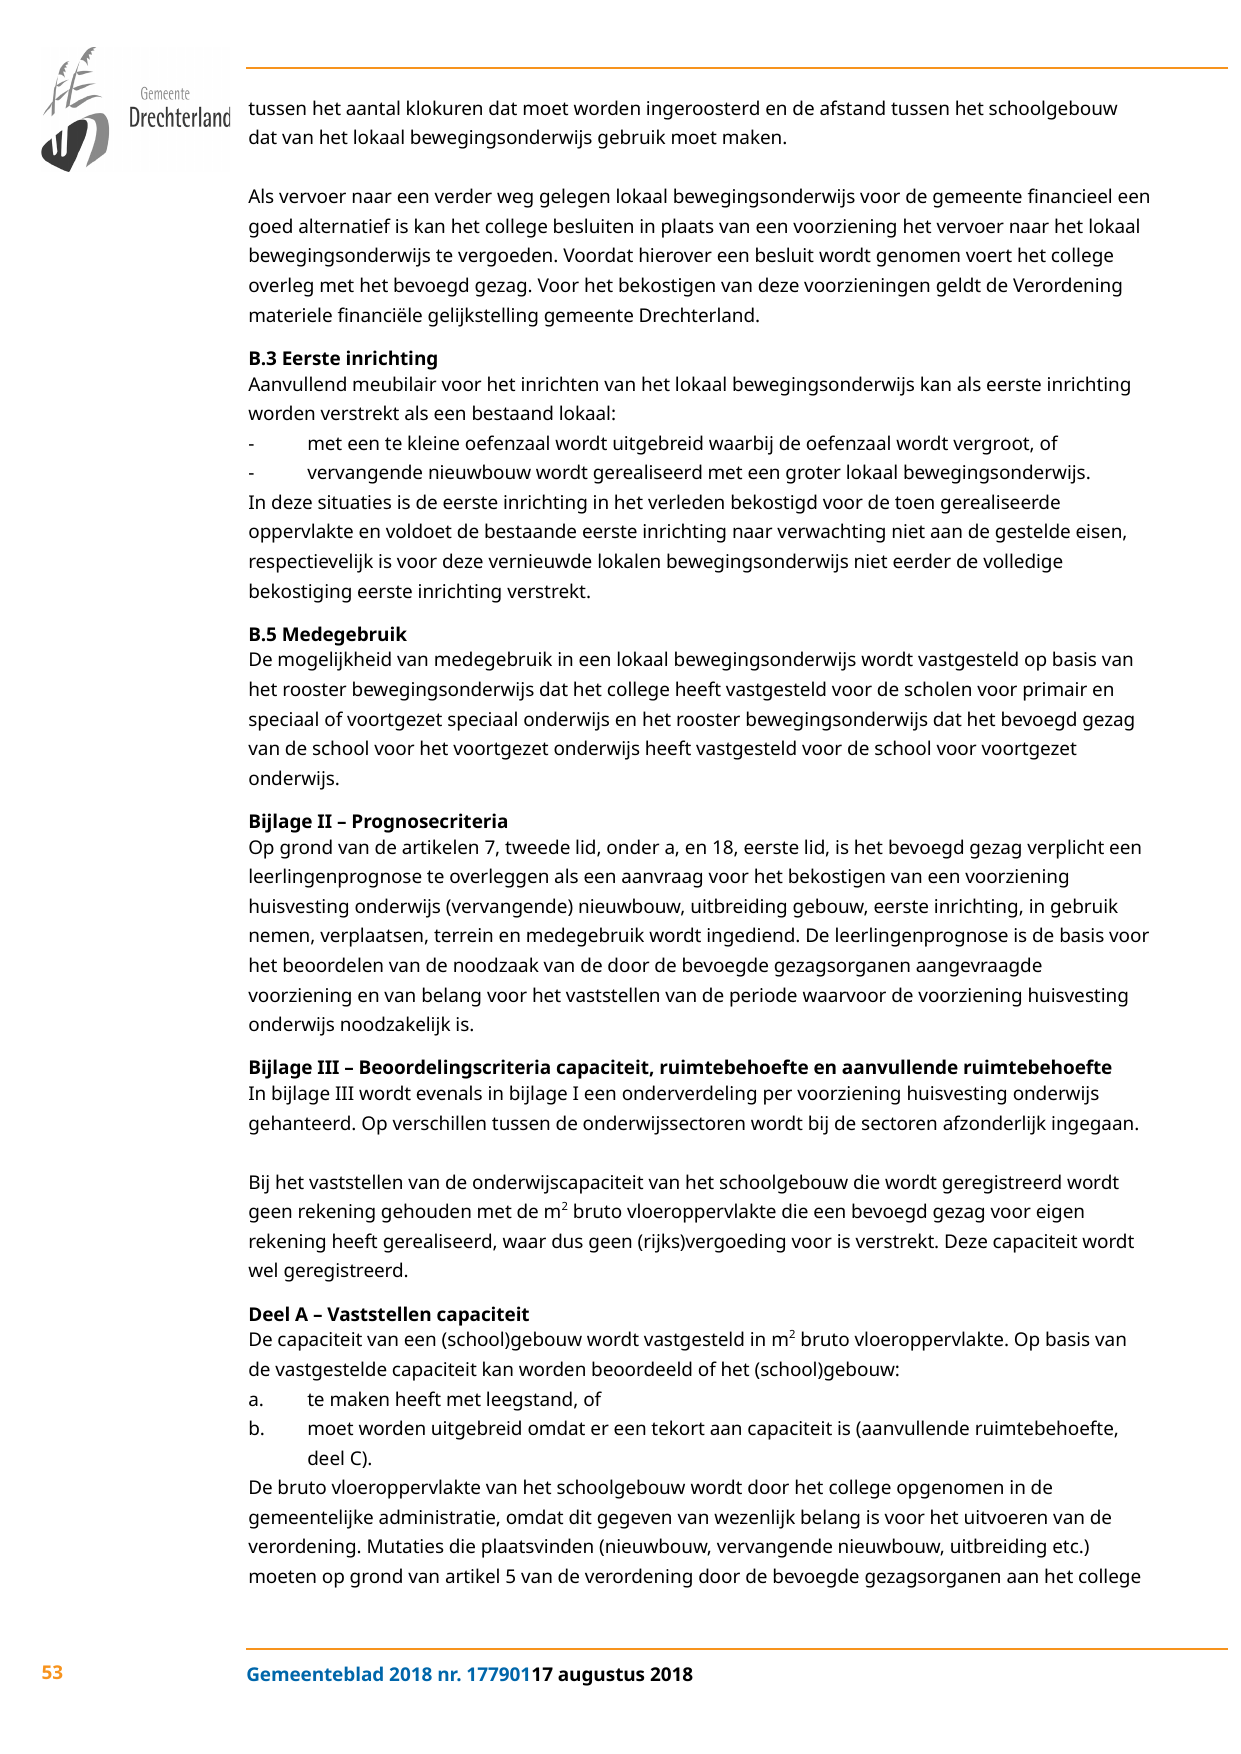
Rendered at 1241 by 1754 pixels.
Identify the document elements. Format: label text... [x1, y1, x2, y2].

text Deel A – Vaststellen capaciteit [248, 1301, 1152, 1327]
text Als vervoer naar een verder weg gelegen lokaal bewegingsonderwijs voor de gemeente financieel een goed alternatief is kan het college besluiten in plaats van een voorziening het vervoer naar het lokaal bewegingsonderwijs te vergoeden. Voordat hierover een besluit wordt genomen voert het college overleg met het bevoegd gezag. Voor het bekostigen van deze voorzieningen geldt de Verordening materiele financiële gelijkstelling gemeente Drechterland. [248, 183, 1152, 328]
list vervangende nieuwbouw wordt gerealiseerd met een groter lokaal bewegingsonderwijs. [248, 459, 1152, 485]
list moet worden uitgebreid omdat er een tekort aan capaciteit is (aanvullende ruimtebehoefte, deel C). [248, 1415, 1152, 1471]
text Bijlage II – Prognosecriteria [248, 808, 1152, 834]
text De mogelijkheid van medegebruik in een lokaal bewegingsonderwijs wordt vastgesteld op basis van het rooster bewegingsonderwijs dat het college heeft vastgesteld voor de scholen voor primair en speciaal of voortgezet speciaal onderwijs en het rooster bewegingsonderwijs dat het bevoegd gezag van de school voor het voortgezet onderwijs heeft vastgesteld voor de school voor voortgezet onderwijs. [248, 647, 1152, 791]
text tussen het aantal klokuren dat moet worden ingeroosterd en de afstand tussen het schoolgebouw dat van het lokaal bewegingsonderwijs gebruik moet maken. [248, 95, 1152, 150]
text In deze situaties is de eerste inrichting in het verleden bekostigd voor de toen gerealiseerde oppervlakte en voldoet de bestaande eerste inrichting naar verwachting niet aan de gestelde eisen, respectievelijk is voor deze vernieuwde lokalen bewegingsonderwijs niet eerder de volledige bekostiging eerste inrichting verstrekt. [248, 489, 1152, 603]
text Bij het vaststellen van de onderwijscapaciteit van het schoolgebouw die wordt geregistreerd wordt geen rekening gehouden met de m2 bruto vloeroppervlakte die een bevoegd gezag voor eigen rekening heeft gerealiseerd, waar dus geen (rijks)vergoeding voor is verstrekt. Deze capaciteit wordt wel geregistreerd. [248, 1169, 1152, 1283]
text Bijlage III – Beoordelingscriteria capaciteit, ruimtebehoefte en aanvullende ruimtebehoefte [248, 1054, 1152, 1080]
text In bijlage III wordt evenals in bijlage I een onderverdeling per voorziening huisvesting onderwijs gehanteerd. Op verschillen tussen de onderwijssectoren wordt bij de sectoren afzonderlijk ingegaan. [248, 1080, 1152, 1136]
text De capaciteit van een (school)gebouw wordt vastgesteld in m2 bruto vloeroppervlakte. Op basis van de vastgestelde capaciteit kan worden beoordeeld of het (school)gebouw: [248, 1327, 1152, 1382]
text Op grond van de artikelen 7, tweede lid, onder a, en 18, eerste lid, is het bevoegd gezag verplicht een leerlingenprognose te overleggen als een aanvraag voor het bekostigen van een voorziening huisvesting onderwijs (vervangende) nieuwbouw, uitbreiding gebouw, eerste inrichting, in gebruik nemen, verplaatsen, terrein en medegebruik wordt ingediend. De leerlingenprognose is de basis voor het beoordelen van de noodzaak van de door de bevoegde gezagsorganen aangevraagde voorziening en van belang voor het vaststellen van de periode waarvoor de voorziening huisvesting onderwijs noodzakelijk is. [248, 834, 1152, 1037]
text B.5 Medegebruik [248, 621, 1152, 647]
text Aanvullend meubilair voor het inrichten van het lokaal bewegingsonderwijs kan als eerste inrichting worden verstrekt als een bestaand lokaal: [248, 371, 1152, 426]
list met een te kleine oefenzaal wordt uitgebreid waarbij de oefenzaal wordt vergroot, of [248, 430, 1152, 456]
text B.3 Eerste inrichting [248, 345, 1152, 371]
list te maken heeft met leegstand, of [248, 1386, 1152, 1411]
text De bruto vloeroppervlakte van het schoolgebouw wordt door het college opgenomen in de gemeentelijke administratie, omdat dit gegeven van wezenlijk belang is voor het uitvoeren van de verordening. Mutaties die plaatsvinden (nieuwbouw, vervangende nieuwbouw, uitbreiding etc.) moeten op grond van artikel 5 van de verordening door de bevoegde gezagsorganen aan het college [248, 1474, 1152, 1589]
picture [41, 47, 231, 172]
